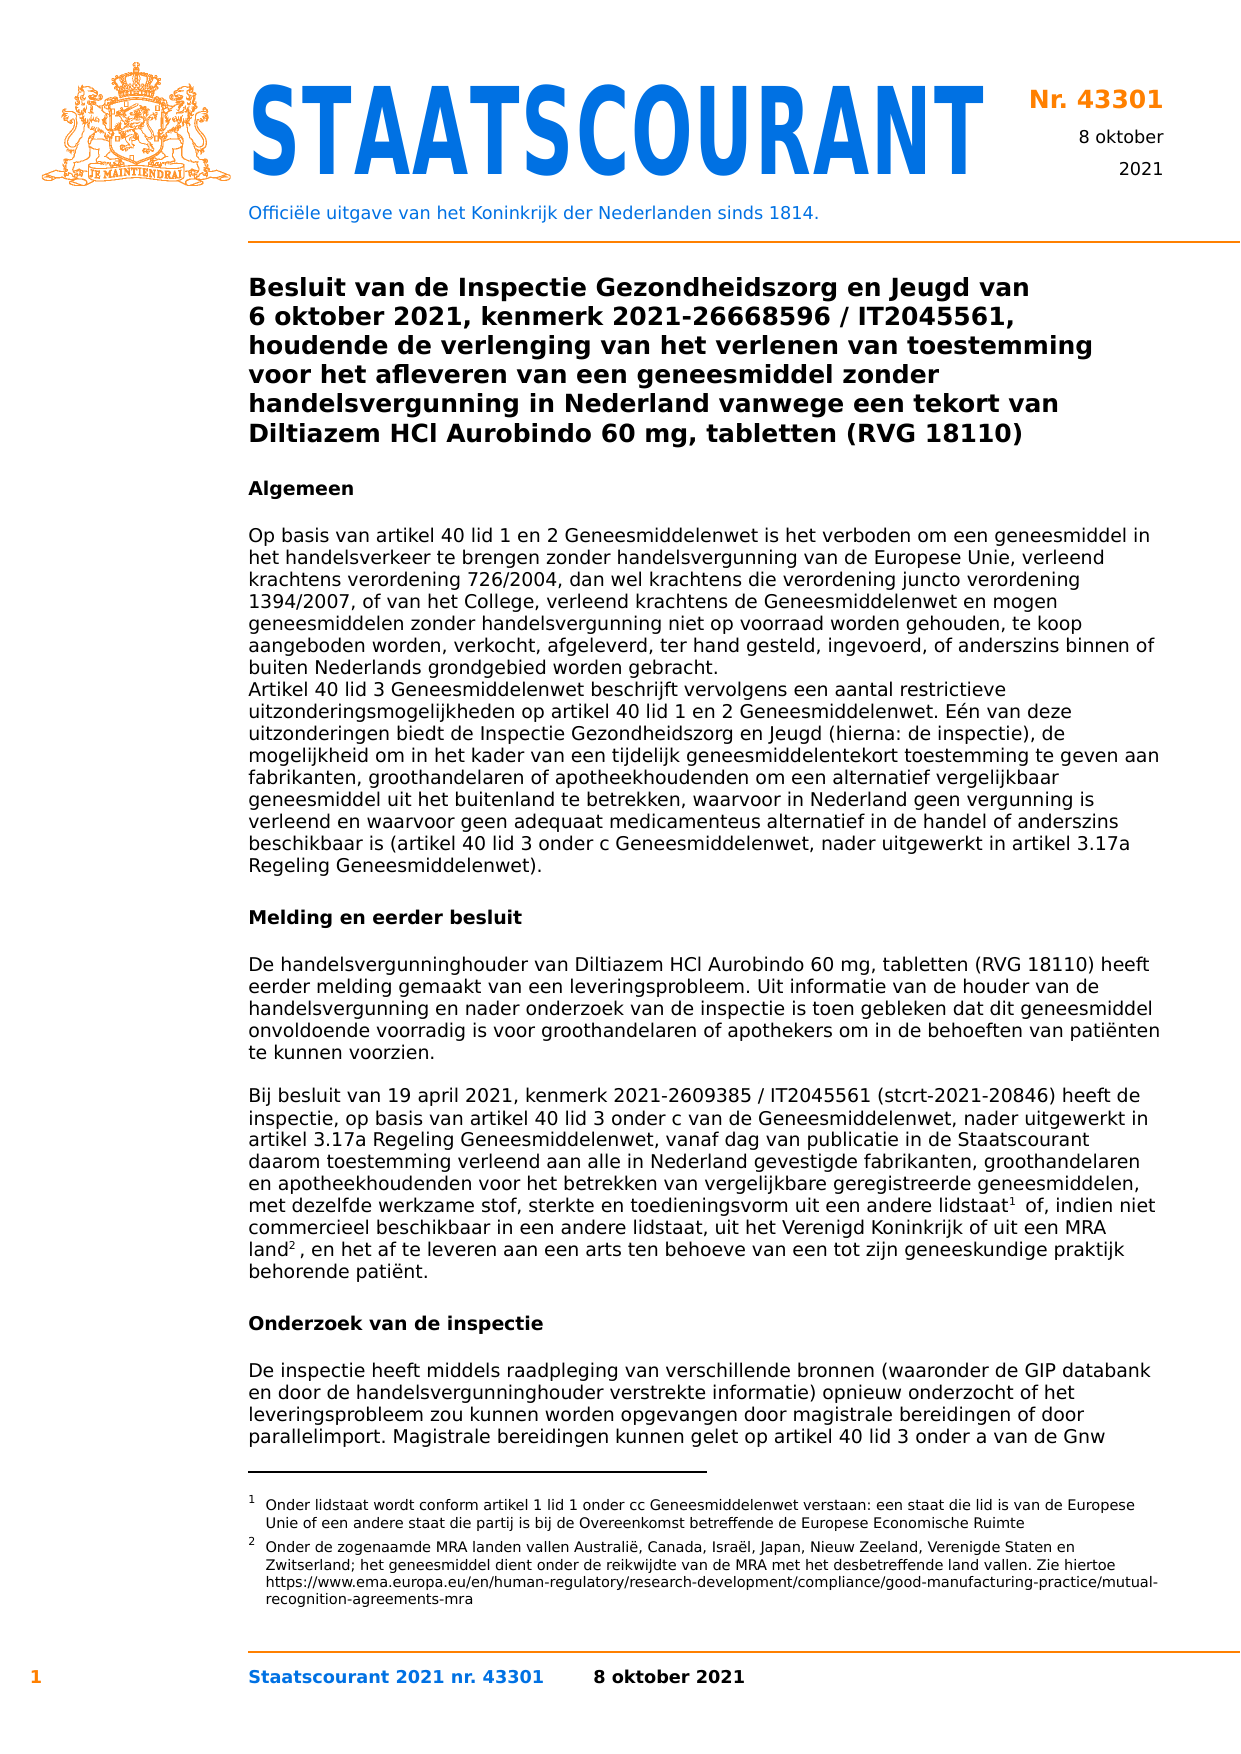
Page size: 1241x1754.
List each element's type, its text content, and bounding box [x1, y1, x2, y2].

text De inspectie heeft middels raadpleging van verschillende bronnen (waaronder de GIP databank en door de handelsvergunninghouder verstrekte informatie) opnieuw onderzocht of het leveringsprobleem zou kunnen worden opgevangen door magistrale bereidingen of door parallelimport. Magistrale bereidingen kunnen gelet op artikel 40 lid 3 onder a van de Gnw [248, 1360, 1163, 1448]
table_cell 2021 [998, 153, 1240, 203]
table_header [25, 62, 248, 241]
picture [41, 62, 231, 186]
subtitle Melding en eerder besluit [248, 907, 1163, 929]
subtitle Besluit van de Inspectie Gezondheidszorg en Jeugd van 6 oktober 2021, kenmerk 2021-26668596 / IT2045561, houdende de verlenging van het verlenen van toestemming voor het afleveren van een geneesmiddel zonder handelsvergunning in Nederland vanwege een tekort van Diltiazem HCl Aurobindo 60 mg, tabletten (RVG 18110) [248, 273, 1163, 448]
table_cell 8 oktober [998, 121, 1240, 153]
table_header Nr. 43301 [998, 62, 1240, 121]
text Artikel 40 lid 3 Geneesmiddelenwet beschrijft vervolgens een aantal restrictieve uitzonderingsmogelijkheden op artikel 40 lid 1 en 2 Geneesmiddelenwet. Eén van deze uitzonderingen biedt de Inspectie Gezondheidszorg en Jeugd (hierna: de inspectie), de mogelijkheid om in het kader van een tijdelijk geneesmiddelentekort toestemming te geven aan fabrikanten, groothandelaren of apotheekhoudenden om een alternatief vergelijkbaar geneesmiddel uit het buitenland te betrekken, waarvoor in Nederland geen vergunning is verleend en waarvoor geen adequaat medicamenteus alternatief in de handel of anderszins beschikbaar is (artikel 40 lid 3 onder c Geneesmiddelenwet, nader uitgewerkt in artikel 3.17a Regeling Geneesmiddelenwet). [248, 679, 1163, 877]
subtitle Algemeen [248, 478, 1163, 500]
subtitle Onderzoek van de inspectie [248, 1313, 1163, 1335]
text Bij besluit van 19 april 2021, kenmerk 2021-2609385 / IT2045561 (stcrt-2021-20846) heeft de inspectie, op basis van artikel 40 lid 3 onder c van de Geneesmiddelenwet, nader uitgewerkt in artikel 3.17a Regeling Geneesmiddelenwet, vanaf dag van publicatie in de Staatscourant daarom toestemming verleend aan alle in Nederland gevestigde fabrikanten, groothandelaren en apotheekhoudenden voor het betrekken van vergelijkbare geregistreerde geneesmiddelen, met dezelfde werkzame stof, sterkte en toedieningsvorm uit een andere lidstaat of, indien niet commercieel beschikbaar in een andere lidstaat, uit het Verenigd Koninkrijk of uit een MRA land, en het af te leveren aan een arts ten behoeve van een tot zijn geneeskundige praktijk behorende patiënt. [248, 1085, 1163, 1283]
text Onder lidstaat wordt conform artikel 1 lid 1 onder cc Geneesmiddelenwet verstaan: een staat die lid is van de Europese Unie of een andere staat die partij is bij de Overeenkomst betreffende de Europese Economische Ruimte [248, 1493, 1163, 1532]
text De handelsvergunninghouder van Diltiazem HCl Aurobindo 60 mg, tabletten (RVG 18110) heeft eerder melding gemaakt van een leveringsprobleem. Uit informatie van de houder van de handelsvergunning en nader onderzoek van de inspectie is toen gebleken dat dit geneesmiddel onvoldoende voorradig is voor groothandelaren of apothekers om in de behoeften van patiënten te kunnen voorzien. [248, 954, 1163, 1063]
table_header STAATSCOURANT [248, 62, 998, 203]
text Onder de zogenaamde MRA landen vallen Australië, Canada, Israël, Japan, Nieuw Zeeland, Verenigde Staten en Zwitserland; het geneesmiddel dient onder de reikwijdte van de MRA met het desbetreffende land vallen. Zie hiertoe https://www.ema.europa.eu/en/human-regulatory/research-development/compliance/good-manufacturing-practice/mutual-recognition-agreements-mra [248, 1535, 1163, 1608]
text Op basis van artikel 40 lid 1 en 2 Geneesmiddelenwet is het verboden om een geneesmiddel in het handelsverkeer te brengen zonder handelsvergunning van de Europese Unie, verleend krachtens verordening 726/2004, dan wel krachtens die verordening juncto verordening 1394/2007, of van het College, verleend krachtens de Geneesmiddelenwet en mogen geneesmiddelen zonder handelsvergunning niet op voorraad worden gehouden, te koop aangeboden worden, verkocht, afgeleverd, ter hand gesteld, ingevoerd, of anderszins binnen of buiten Nederlands grondgebied worden gebracht. [248, 525, 1163, 679]
table_cell Officiële uitgave van het Koninkrijk der Nederlanden sinds 1814. [248, 203, 1240, 241]
